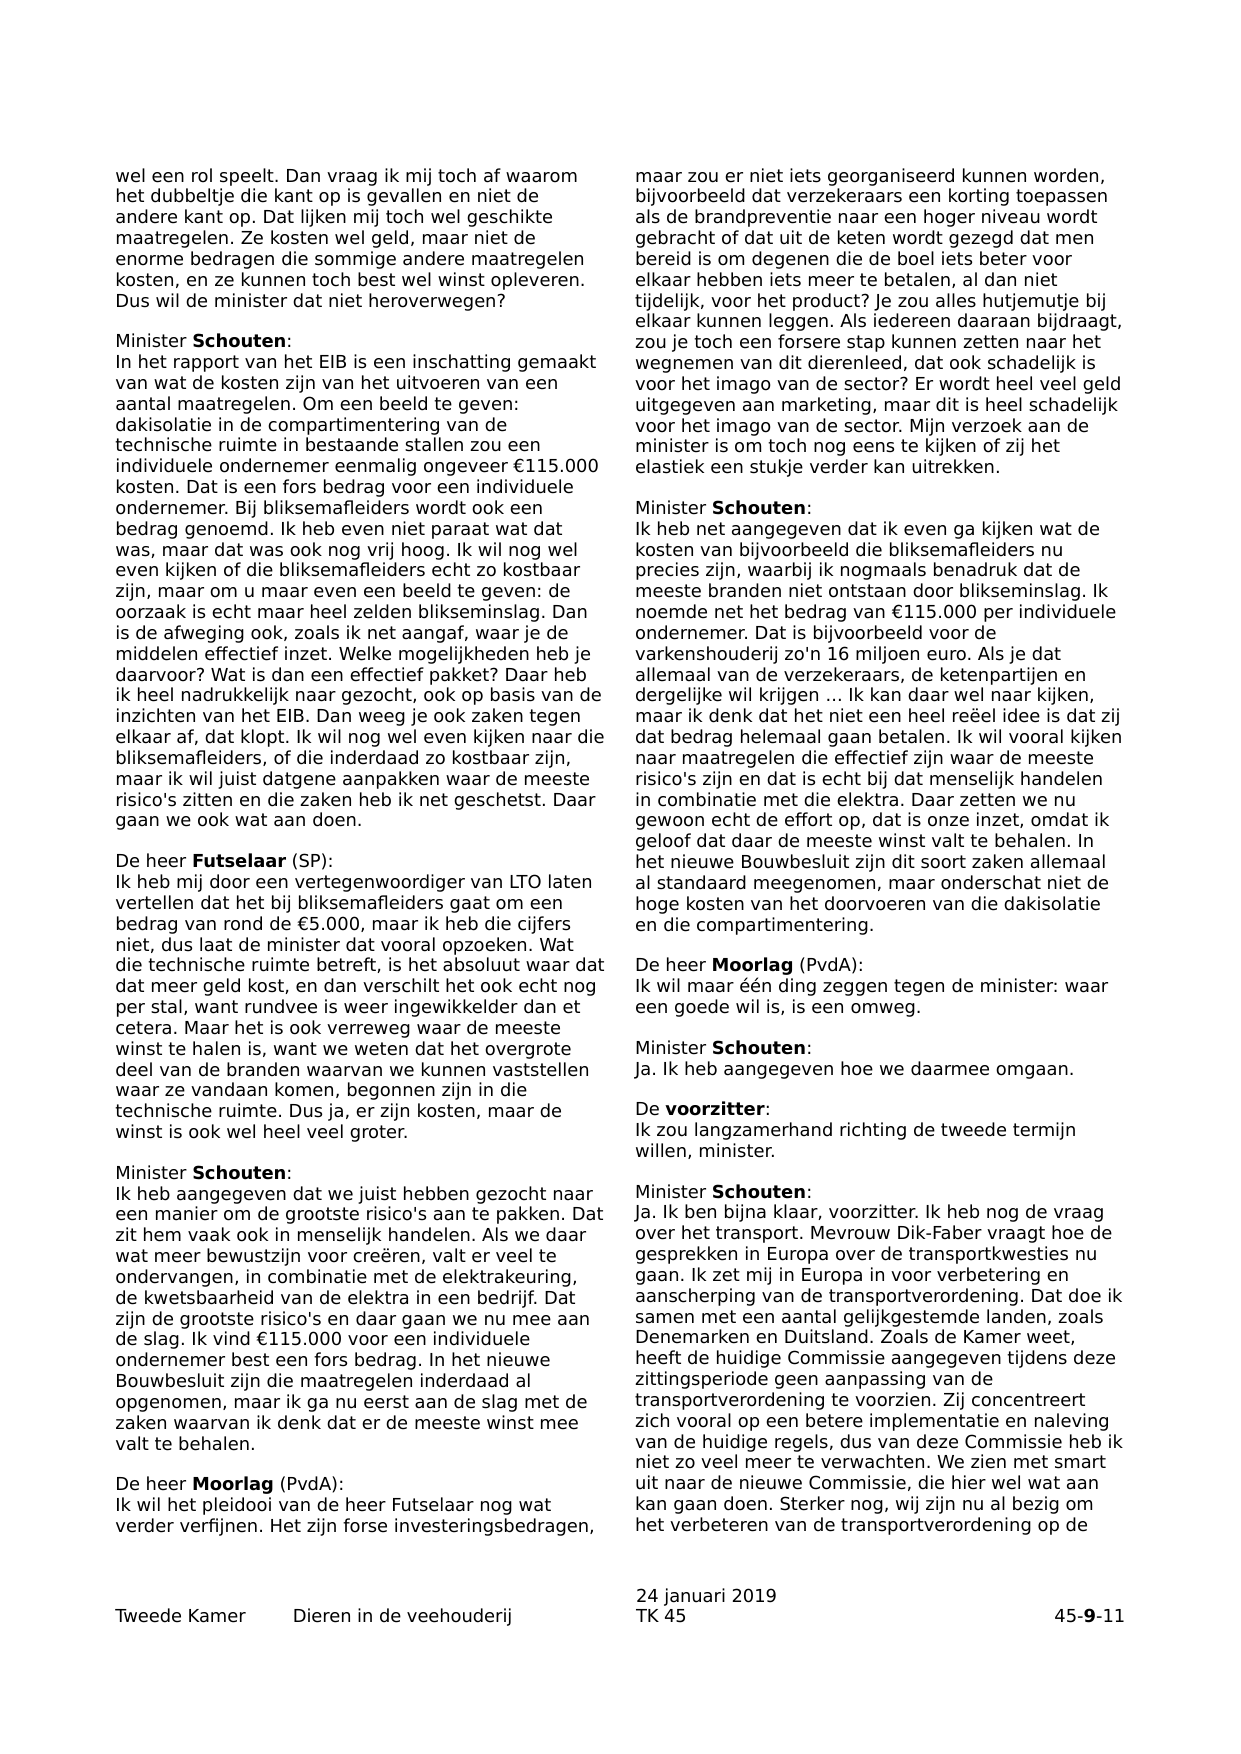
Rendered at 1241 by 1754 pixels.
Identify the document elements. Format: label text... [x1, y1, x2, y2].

text Ja. Ik ben bijna klaar, voorzitter. Ik heb nog de vraag over het transport. Mevrouw Dik-Faber vraagt hoe de gesprekken in Europa over de transportkwesties nu gaan. Ik zet mij in Europa in voor verbetering en aanscherping van de transportverordening. Dat doe ik samen met een aantal gelijkgestemde landen, zoals Denemarken en Duitsland. Zoals de Kamer weet, heeft de huidige Commissie aangegeven tijdens deze zittingsperiode geen aanpassing van de transportverordening te voorzien. Zij concentreert zich vooral op een betere implementatie en naleving van de huidige regels, dus van deze Commissie heb ik niet zo veel meer te verwachten. We zien met smart uit naar de nieuwe Commissie, die hier wel wat aan kan gaan doen. Sterker nog, wij zijn nu al bezig om het verbeteren van de transportverordening op de [635, 1202, 1125, 1536]
text Minister Schouten: [635, 1182, 1125, 1202]
text De heer Futselaar (SP): [115, 851, 605, 872]
text Minister Schouten: [115, 1163, 605, 1183]
text Minister Schouten: [635, 498, 1125, 518]
text maar zou er niet iets georganiseerd kunnen worden, bijvoorbeeld dat verzekeraars een korting toepassen als de brandpreventie naar een hoger niveau wordt gebracht of dat uit de keten wordt gezegd dat men bereid is om degenen die de boel iets beter voor elkaar hebben iets meer te betalen, al dan niet tijdelijk, voor het product? Je zou alles hutjemutje bij elkaar kunnen leggen. Als iedereen daaraan bijdraagt, zou je toch een forsere stap kunnen zetten naar het wegnemen van dit dierenleed, dat ook schadelijk is voor het imago van de sector? Er wordt heel veel geld uitgegeven aan marketing, maar dit is heel schadelijk voor het imago van de sector. Mijn verzoek aan de minister is om toch nog eens te kijken of zij het elastiek een stukje verder kan uitrekken. [635, 165, 1125, 478]
text Ik wil het pleidooi van de heer Futselaar nog wat verder verfijnen. Het zijn forse investeringsbedragen, [115, 1495, 605, 1537]
text De heer Moorlag (PvdA): [635, 955, 1125, 976]
text Minister Schouten: [115, 331, 605, 352]
text Ik zou langzamerhand richting de tweede termijn willen, minister. [635, 1120, 1125, 1162]
text De voorzitter: [635, 1099, 1125, 1120]
text Ik heb net aangegeven dat ik even ga kijken wat de kosten van bijvoorbeeld die bliksemafleiders nu precies zijn, waarbij ik nogmaals benadruk dat de meeste branden niet ontstaan door blikseminslag. Ik noemde net het bedrag van €115.000 per individuele ondernemer. Dat is bijvoorbeeld voor de varkenshouderij zo'n 16 miljoen euro. Als je dat allemaal van de verzekeraars, de ketenpartijen en dergelijke wil krijgen ... Ik kan daar wel naar kijken, maar ik denk dat het niet een heel reëel idee is dat zij dat bedrag helemaal gaan betalen. Ik wil vooral kijken naar maatregelen die effectief zijn waar de meeste risico's zijn en dat is echt bij dat menselijk handelen in combinatie met die elektra. Daar zetten we nu gewoon echt de effort op, dat is onze inzet, omdat ik geloof dat daar de meeste winst valt te behalen. In het nieuwe Bouwbesluit zijn dit soort zaken allemaal al standaard meegenomen, maar onderschat niet de hoge kosten van het doorvoeren van die dakisolatie en die compartimentering. [635, 518, 1125, 935]
text wel een rol speelt. Dan vraag ik mij toch af waarom het dubbeltje die kant op is gevallen en niet de andere kant op. Dat lijken mij toch wel geschikte maatregelen. Ze kosten wel geld, maar niet de enorme bedragen die sommige andere maatregelen kosten, en ze kunnen toch best wel winst opleveren. Dus wil de minister dat niet heroverwegen? [115, 165, 605, 311]
text De heer Moorlag (PvdA): [115, 1474, 605, 1495]
text Ik wil maar één ding zeggen tegen de minister: waar een goede wil is, is een omweg. [635, 976, 1125, 1018]
text Minister Schouten: [635, 1038, 1125, 1058]
text Ik heb aangegeven dat we juist hebben gezocht naar een manier om de grootste risico's aan te pakken. Dat zit hem vaak ook in menselijk handelen. Als we daar wat meer bewustzijn voor creëren, valt er veel te ondervangen, in combinatie met de elektrakeuring, de kwetsbaarheid van de elektra in een bedrijf. Dat zijn de grootste risico's en daar gaan we nu mee aan de slag. Ik vind €115.000 voor een individuele ondernemer best een fors bedrag. In het nieuwe Bouwbesluit zijn die maatregelen inderdaad al opgenomen, maar ik ga nu eerst aan de slag met de zaken waarvan ik denk dat er de meeste winst mee valt te behalen. [115, 1183, 605, 1454]
text In het rapport van het EIB is een inschatting gemaakt van wat de kosten zijn van het uitvoeren van een aantal maatregelen. Om een beeld te geven: dakisolatie in de compartimentering van de technische ruimte in bestaande stallen zou een individuele ondernemer eenmalig ongeveer €115.000 kosten. Dat is een fors bedrag voor een individuele ondernemer. Bij bliksemafleiders wordt ook een bedrag genoemd. Ik heb even niet paraat wat dat was, maar dat was ook nog vrij hoog. Ik wil nog wel even kijken of die bliksemafleiders echt zo kostbaar zijn, maar om u maar even een beeld te geven: de oorzaak is echt maar heel zelden blikseminslag. Dan is de afweging ook, zoals ik net aangaf, waar je de middelen effectief inzet. Welke mogelijkheden heb je daarvoor? Wat is dan een effectief pakket? Daar heb ik heel nadrukkelijk naar gezocht, ook op basis van de inzichten van het EIB. Dan weeg je ook zaken tegen elkaar af, dat klopt. Ik wil nog wel even kijken naar die bliksemafleiders, of die inderdaad zo kostbaar zijn, maar ik wil juist datgene aanpakken waar de meeste risico's zitten en die zaken heb ik net geschetst. Daar gaan we ook wat aan doen. [115, 352, 605, 831]
text Ik heb mij door een vertegenwoordiger van LTO laten vertellen dat het bij bliksemafleiders gaat om een bedrag van rond de €5.000, maar ik heb die cijfers niet, dus laat de minister dat vooral opzoeken. Wat die technische ruimte betreft, is het absoluut waar dat dat meer geld kost, en dan verschilt het ook echt nog per stal, want rundvee is weer ingewikkelder dan et cetera. Maar het is ook verreweg waar de meeste winst te halen is, want we weten dat het overgrote deel van de branden waarvan we kunnen vaststellen waar ze vandaan komen, begonnen zijn in die technische ruimte. Dus ja, er zijn kosten, maar de winst is ook wel heel veel groter. [115, 872, 605, 1143]
text Ja. Ik heb aangegeven hoe we daarmee omgaan. [635, 1058, 1125, 1079]
